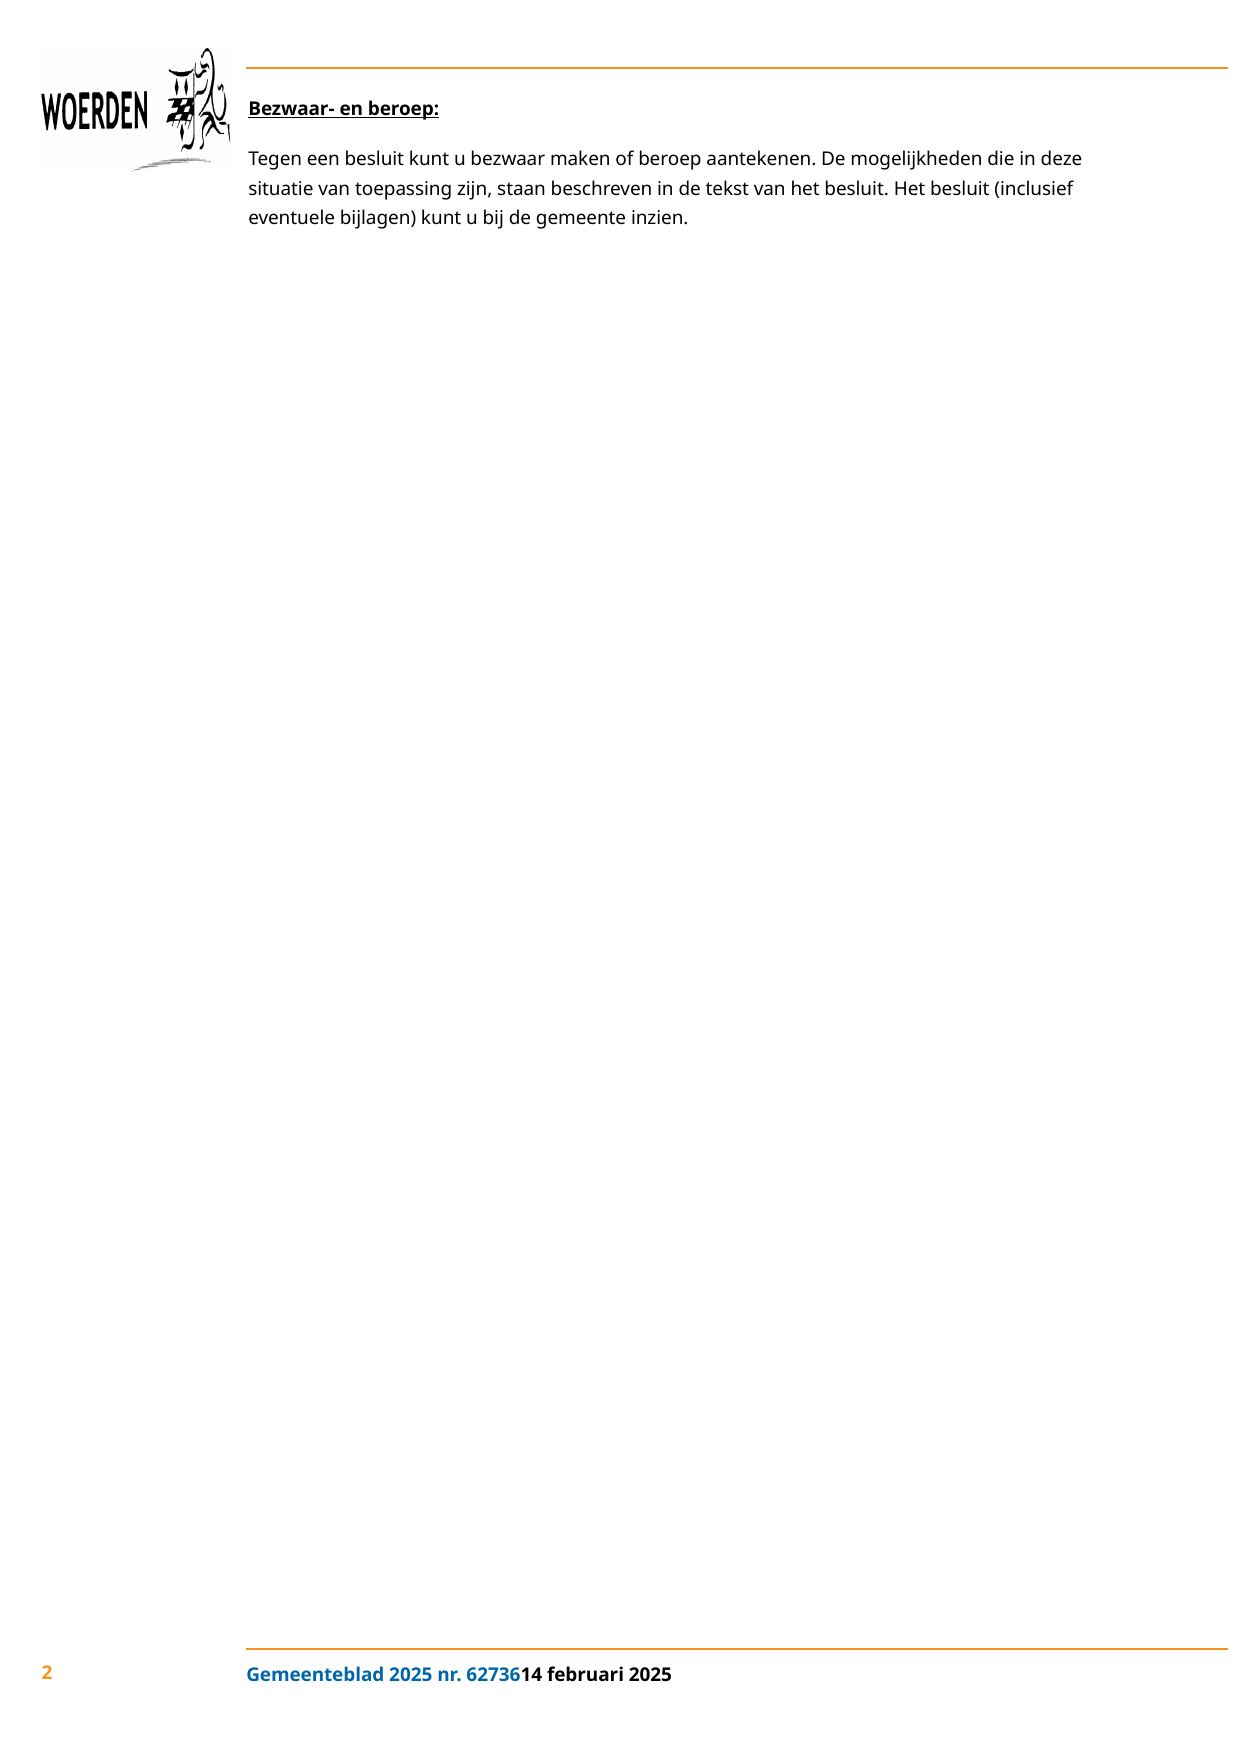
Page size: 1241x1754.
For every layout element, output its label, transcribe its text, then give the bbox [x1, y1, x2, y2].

picture [41, 47, 231, 172]
text Bezwaar- en beroep: [248, 95, 1152, 121]
text Tegen een besluit kunt u bezwaar maken of beroep aantekenen. De mogelijkheden die in deze situatie van toepassing zijn, staan beschreven in de tekst van het besluit. Het besluit (inclusief eventuele bijlagen) kunt u bij de gemeente inzien. [248, 145, 1152, 230]
